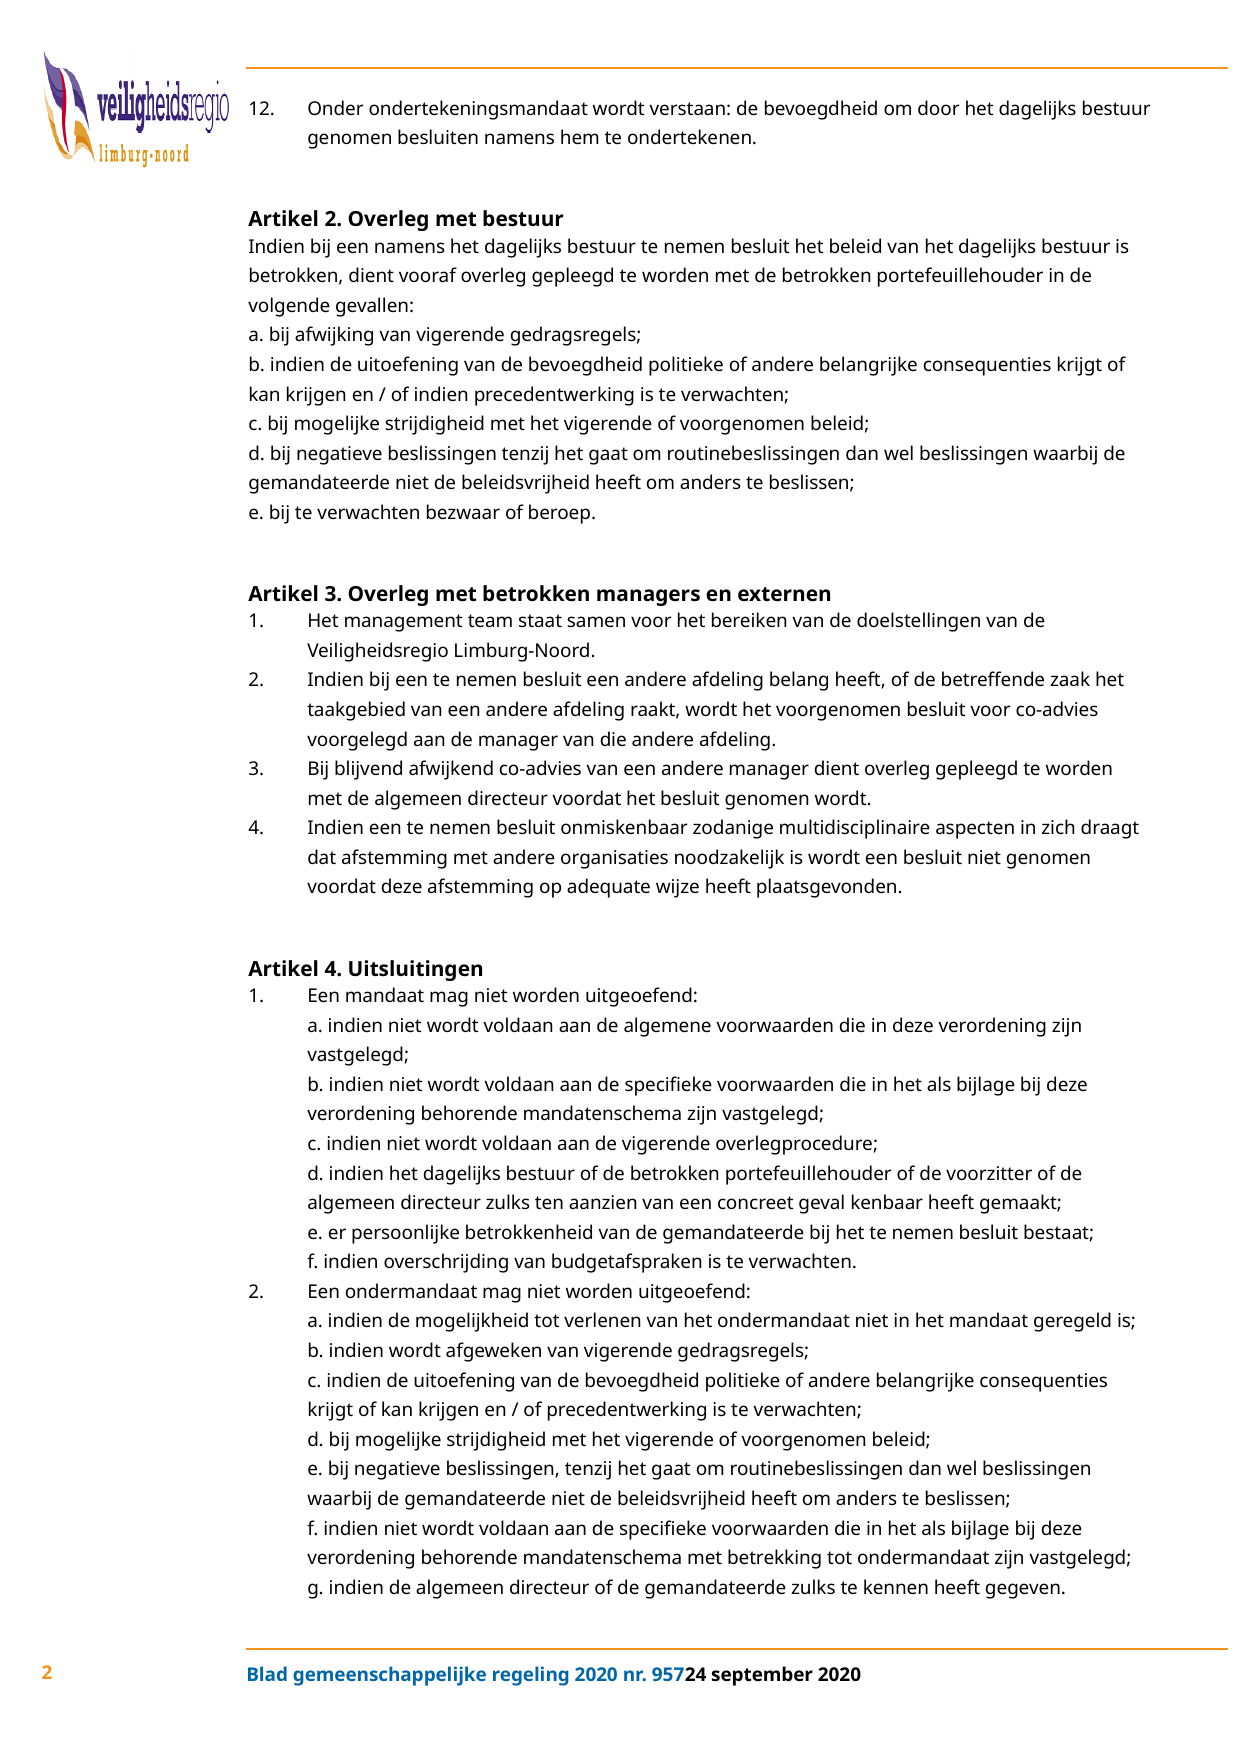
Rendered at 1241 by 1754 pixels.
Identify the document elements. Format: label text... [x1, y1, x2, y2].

text Indien bij een namens het dagelijks bestuur te nemen besluit het beleid van het dagelijks bestuur is betrokken, dient vooraf overleg gepleegd te worden met de betrokken portefeuillehouder in de volgende gevallen: [248, 233, 1152, 318]
list c. indien de uitoefening van de bevoegdheid politieke of andere belangrijke consequenties krijgt of kan krijgen en / of precedentwerking is te verwachten; [248, 1367, 1152, 1422]
list c. indien niet wordt voldaan aan de vigerende overlegprocedure; [248, 1130, 1152, 1156]
list d. indien het dagelijks bestuur of de betrokken portefeuillehouder of de voorzitter of de algemeen directeur zulks ten aanzien van een concreet geval kenbaar heeft gemaakt; [248, 1160, 1152, 1215]
list e. bij negatieve beslissingen, tenzij het gaat om routinebeslissingen dan wel beslissingen waarbij de gemandateerde niet de beleidsvrijheid heeft om anders te beslissen; [248, 1456, 1152, 1511]
list g. indien de algemeen directeur of de gemandateerde zulks te kennen heeft gegeven. [248, 1574, 1152, 1599]
list b. indien niet wordt voldaan aan de specifieke voorwaarden die in het als bijlage bij deze verordening behorende mandatenschema zijn vastgelegd; [248, 1071, 1152, 1126]
text d. bij negatieve beslissingen tenzij het gaat om routinebeslissingen dan wel beslissingen waarbij de gemandateerde niet de beleidsvrijheid heeft om anders te beslissen; [248, 440, 1152, 495]
list Bij blijvend afwijkend co-advies van een andere manager dient overleg gepleegd te worden met de algemeen directeur voordat het besluit genomen wordt. [248, 755, 1152, 811]
list Indien bij een te nemen besluit een andere afdeling belang heeft, of de betreffende zaak het taakgebied van een andere afdeling raakt, wordt het voorgenomen besluit voor co-advies voorgelegd aan de manager van die andere afdeling. [248, 667, 1152, 752]
text a. bij afwijking van vigerende gedragsregels; [248, 322, 1152, 347]
text Artikel 3. Overleg met betrokken managers en externen [248, 579, 1152, 607]
list Onder ondertekeningsmandaat wordt verstaan: de bevoegdheid om door het dagelijks bestuur genomen besluiten namens hem te ondertekenen. [248, 95, 1152, 150]
list f. indien niet wordt voldaan aan de specifieke voorwaarden die in het als bijlage bij deze verordening behorende mandatenschema met betrekking tot ondermandaat zijn vastgelegd; [248, 1515, 1152, 1570]
text Artikel 4. Uitsluitingen [248, 954, 1152, 982]
list Een mandaat mag niet worden uitgeoefend: [248, 982, 1152, 1008]
list Een ondermandaat mag niet worden uitgeoefend: [248, 1278, 1152, 1304]
list b. indien wordt afgeweken van vigerende gedragsregels; [248, 1337, 1152, 1363]
text b. indien de uitoefening van de bevoegdheid politieke of andere belangrijke consequenties krijgt of kan krijgen en / of indien precedentwerking is te verwachten; [248, 351, 1152, 406]
list Het management team staat samen voor het bereiken van de doelstellingen van de Veiligheidsregio Limburg-Noord. [248, 607, 1152, 663]
list e. er persoonlijke betrokkenheid van de gemandateerde bij het te nemen besluit bestaat; [248, 1219, 1152, 1244]
list a. indien de mogelijkheid tot verlenen van het ondermandaat niet in het mandaat geregeld is; [248, 1308, 1152, 1333]
text c. bij mogelijke strijdigheid met het vigerende of voorgenomen beleid; [248, 410, 1152, 436]
list d. bij mogelijke strijdigheid met het vigerende of voorgenomen beleid; [248, 1426, 1152, 1452]
list a. indien niet wordt voldaan aan de algemene voorwaarden die in deze verordening zijn vastgelegd; [248, 1012, 1152, 1067]
picture [41, 47, 231, 172]
list f. indien overschrijding van budgetafspraken is te verwachten. [248, 1248, 1152, 1274]
list Indien een te nemen besluit onmiskenbaar zodanige multidisciplinaire aspecten in zich draagt dat afstemming met andere organisaties noodzakelijk is wordt een besluit niet genomen voordat deze afstemming op adequate wijze heeft plaatsgevonden. [248, 814, 1152, 899]
text Artikel 2. Overleg met bestuur [248, 204, 1152, 233]
text e. bij te verwachten bezwaar of beroep. [248, 499, 1152, 525]
